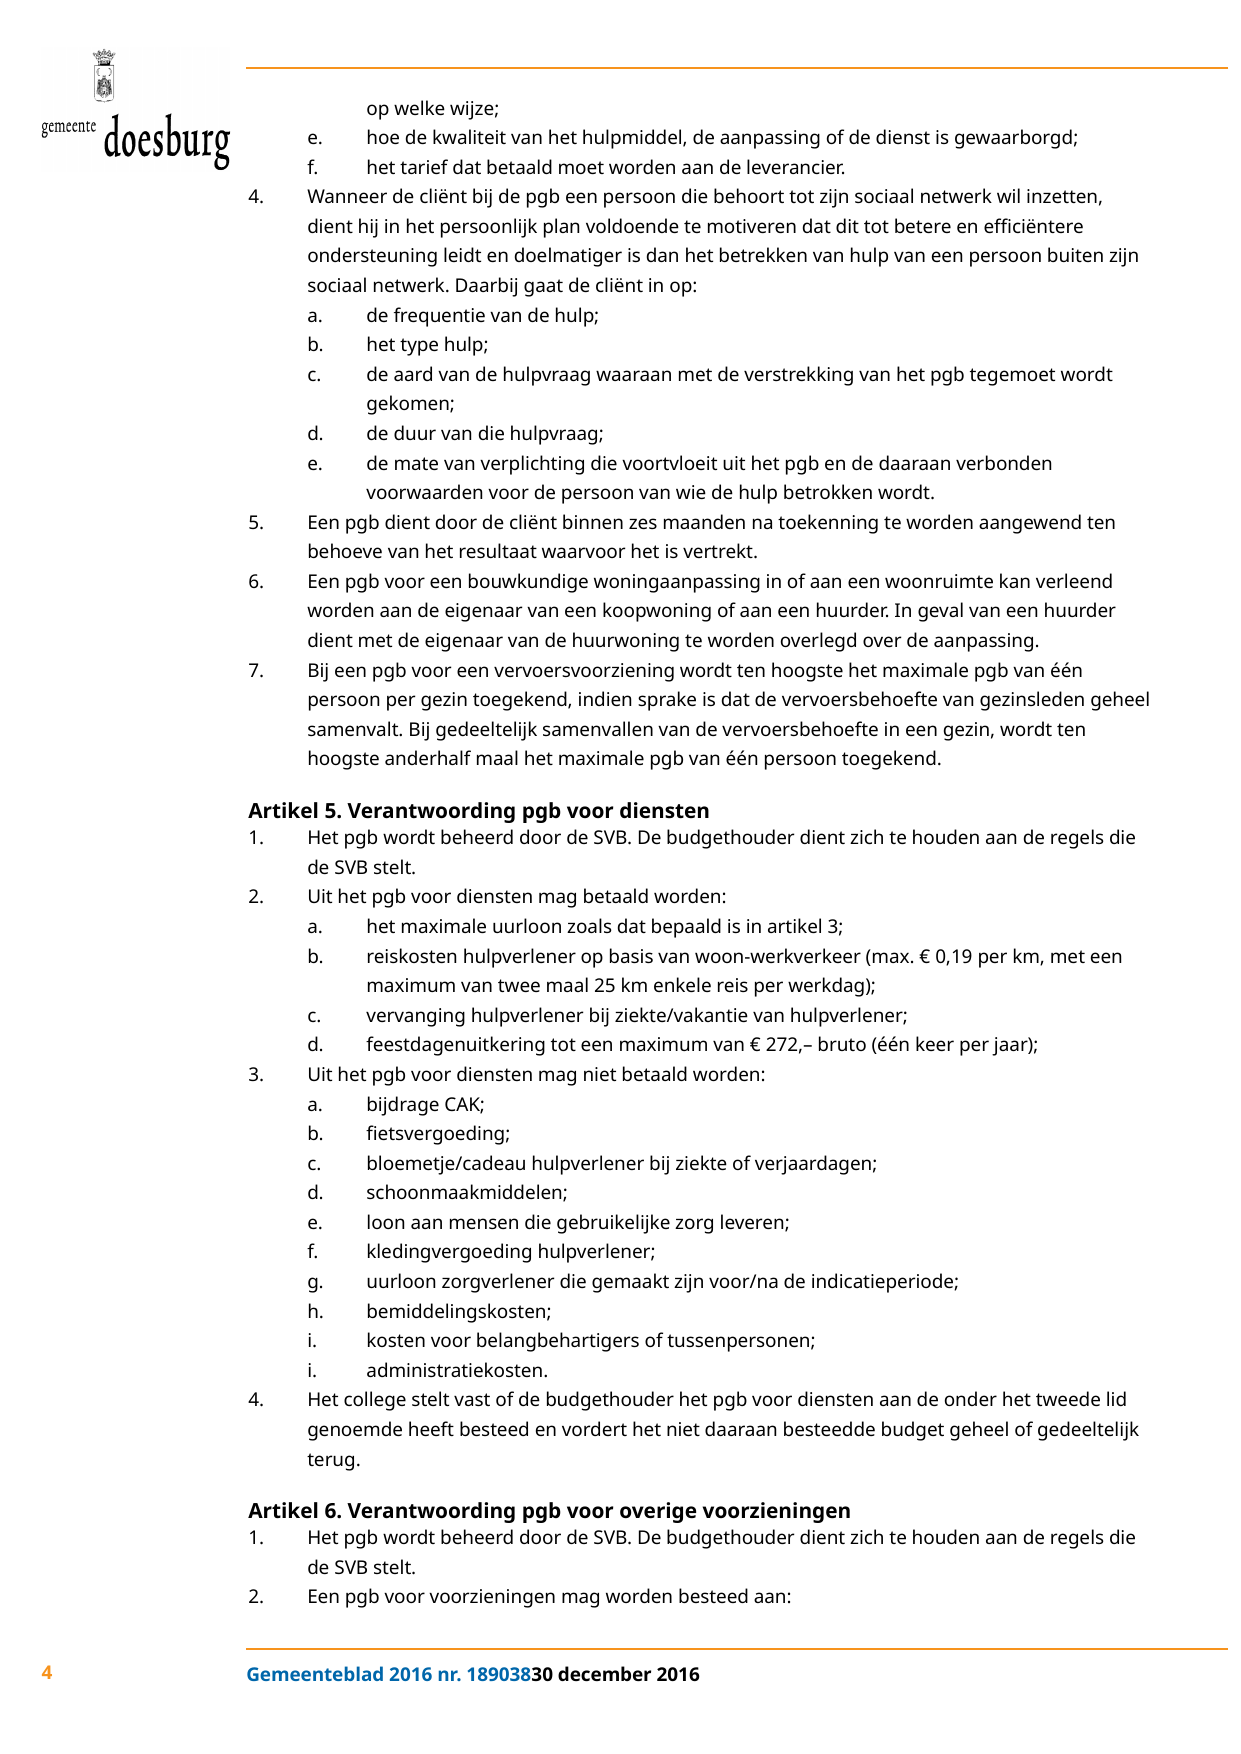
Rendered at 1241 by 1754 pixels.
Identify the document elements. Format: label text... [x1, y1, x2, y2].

list kosten voor belangbehartigers of tussenpersonen; [307, 1327, 1152, 1353]
list reiskosten hulpverlener op basis van woon-werkverkeer (max. € 0,19 per km, met een maximum van twee maal 25 km enkele reis per werkdag); [307, 943, 1152, 998]
list de aard van de hulpvraag waaraan met de verstrekking van het pgb tegemoet wordt gekomen; [307, 361, 1152, 416]
list Wanneer de cliënt bij de pgb een persoon die behoort tot zijn sociaal netwerk wil inzetten, dient hij in het persoonlijk plan voldoende te motiveren dat dit tot betere en efficiëntere ondersteuning leidt en doelmatiger is dan het betrekken van hulp van een persoon buiten zijn sociaal netwerk. Daarbij gaat de cliënt in op: [248, 183, 1152, 298]
list feestdagenuitkering tot een maximum van € 272,– bruto (één keer per jaar); [307, 1032, 1152, 1057]
list kledingvergoeding hulpverlener; [307, 1239, 1152, 1264]
text Artikel 5. Verantwoording pgb voor diensten [248, 796, 1152, 824]
list Het pgb wordt beheerd door de SVB. De budgethouder dient zich te houden aan de regels die de SVB stelt. [248, 824, 1152, 880]
picture [41, 47, 231, 172]
list bemiddelingskosten; [307, 1298, 1152, 1323]
list Een pgb voor een bouwkundige woningaanpassing in of aan een woonruimte kan verleend worden aan de eigenaar van een koopwoning of aan een huurder. In geval van een huurder dient met de eigenaar van de huurwoning te worden overlegd over de aanpassing. [248, 568, 1152, 653]
list administratiekosten. [307, 1357, 1152, 1383]
list schoonmaakmiddelen; [307, 1179, 1152, 1205]
list Uit het pgb voor diensten mag niet betaald worden: [248, 1061, 1152, 1087]
list Bij een pgb voor een vervoersvoorziening wordt ten hoogste het maximale pgb van één persoon per gezin toegekend, indien sprake is dat de vervoersbehoefte van gezinsleden geheel samenvalt. Bij gedeeltelijk samenvallen van de vervoersbehoefte in een gezin, wordt ten hoogste anderhalf maal het maximale pgb van één persoon toegekend. [248, 657, 1152, 771]
list Het college stelt vast of de budgethouder het pgb voor diensten aan de onder het tweede lid genoemde heeft besteed en vordert het niet daaraan besteedde budget geheel of gedeeltelijk terug. [248, 1387, 1152, 1471]
list bijdrage CAK; [307, 1091, 1152, 1116]
list het maximale uurloon zoals dat bepaald is in artikel 3; [307, 913, 1152, 939]
list Het pgb wordt beheerd door de SVB. De budgethouder dient zich te houden aan de regels die de SVB stelt. [248, 1524, 1152, 1580]
list uurloon zorgverlener die gemaakt zijn voor/na de indicatieperiode; [307, 1268, 1152, 1294]
list de mate van verplichting die voortvloeit uit het pgb en de daaraan verbonden voorwaarden voor de persoon van wie de hulp betrokken wordt. [307, 450, 1152, 505]
list Een pgb dient door de cliënt binnen zes maanden na toekenning te worden aangewend ten behoeve van het resultaat waarvoor het is vertrekt. [248, 509, 1152, 564]
text Artikel 6. Verantwoording pgb voor overige voorzieningen [248, 1496, 1152, 1524]
list Uit het pgb voor diensten mag betaald worden: [248, 884, 1152, 909]
list bloemetje/cadeau hulpverlener bij ziekte of verjaardagen; [307, 1150, 1152, 1176]
list op welke wijze; [307, 95, 1152, 121]
list Een pgb voor voorzieningen mag worden besteed aan: [248, 1584, 1152, 1609]
list fietsvergoeding; [307, 1120, 1152, 1146]
list hoe de kwaliteit van het hulpmiddel, de aanpassing of de dienst is gewaarborgd; [307, 124, 1152, 150]
list vervanging hulpverlener bij ziekte/vakantie van hulpverlener; [307, 1002, 1152, 1028]
list het type hulp; [307, 331, 1152, 357]
list het tarief dat betaald moet worden aan de leverancier. [307, 154, 1152, 180]
list loon aan mensen die gebruikelijke zorg leveren; [307, 1209, 1152, 1235]
list de frequentie van de hulp; [307, 302, 1152, 328]
list de duur van die hulpvraag; [307, 420, 1152, 446]
